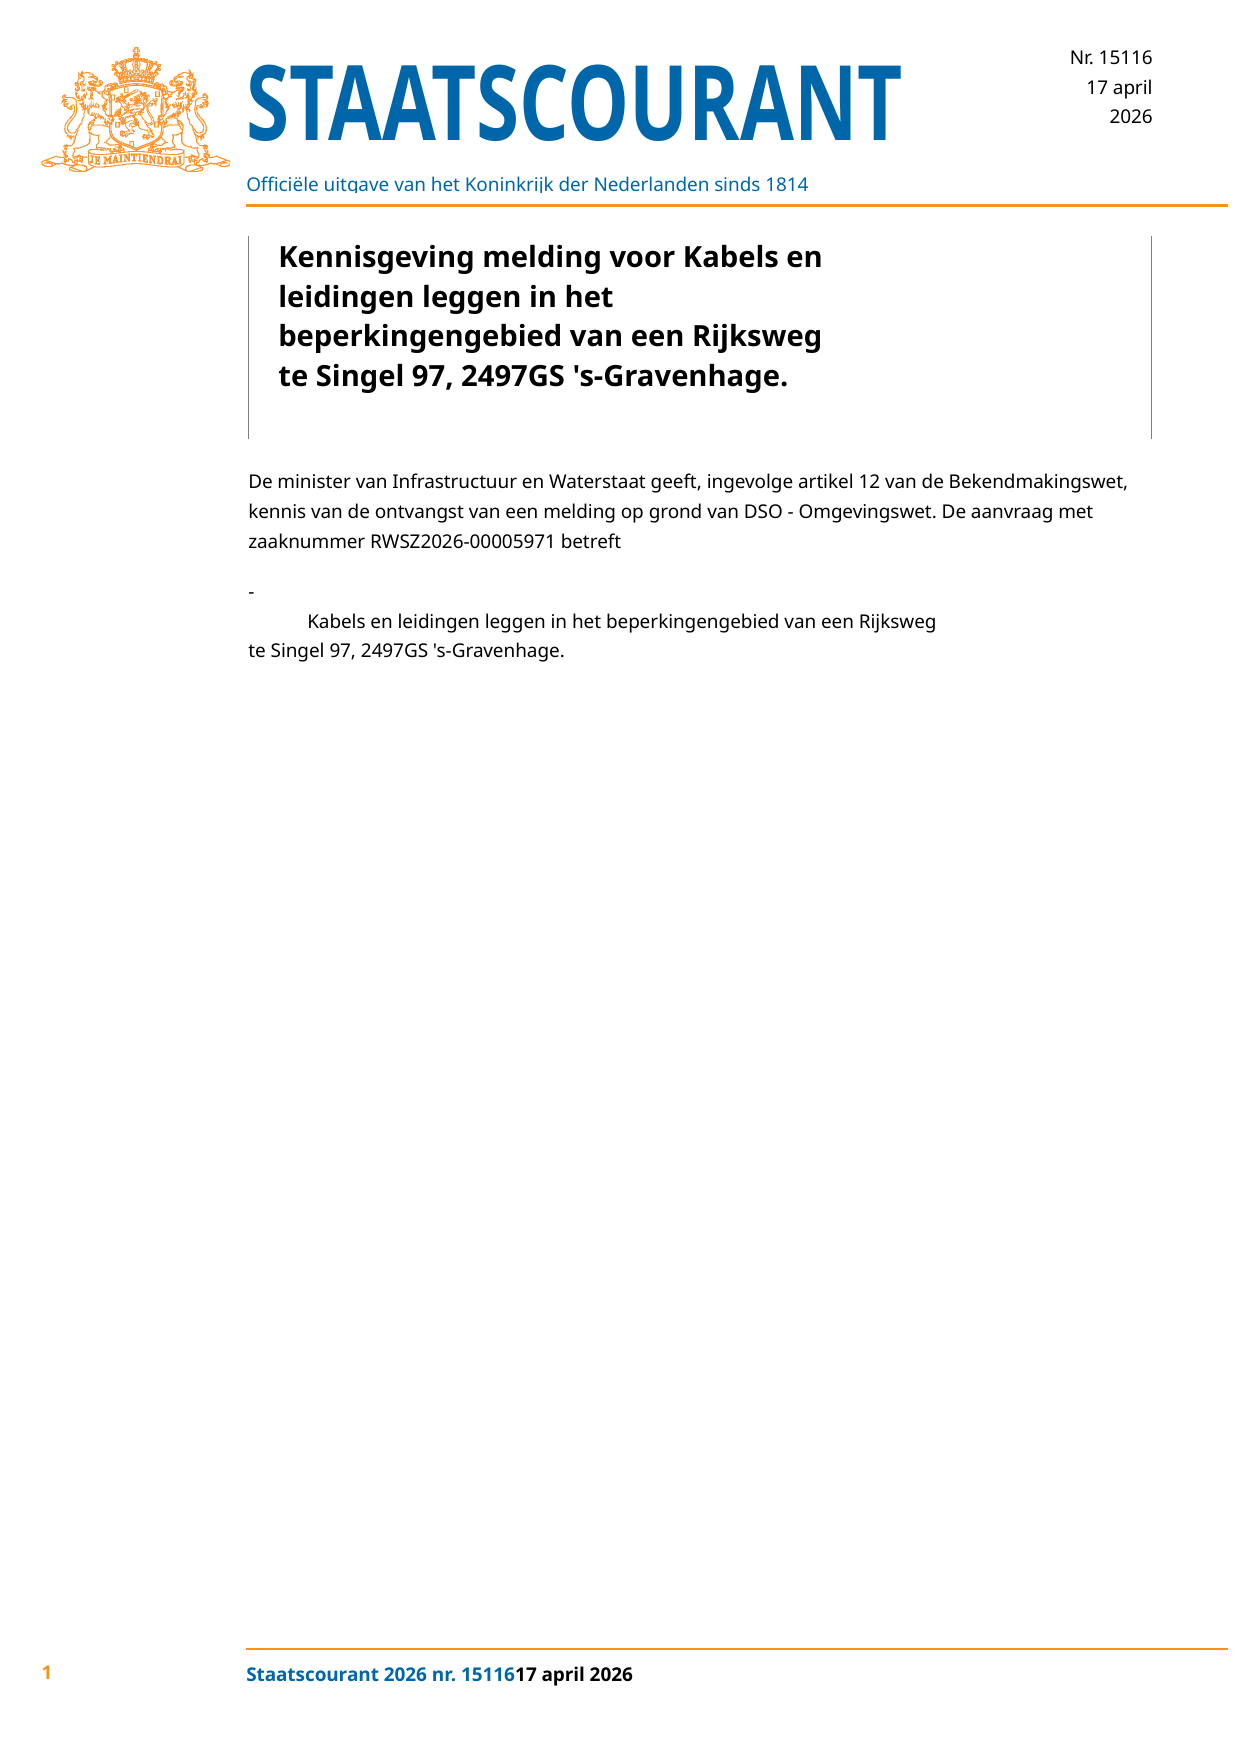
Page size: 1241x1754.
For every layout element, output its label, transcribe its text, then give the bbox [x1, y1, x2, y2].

list Kabels en leidingen leggen in het beperkingengebied van een Rijksweg [248, 608, 1152, 633]
table_header [850, 414, 1151, 439]
text te Singel 97, 2497GS 's-Gravenhage. [248, 637, 1152, 663]
table_header [850, 236, 912, 413]
picture [912, 236, 1090, 414]
picture [41, 47, 231, 172]
table_header [1090, 236, 1151, 413]
text De minister van Infrastructuur en Waterstaat geeft, ingevolge artikel 12 van de Bekendmakingswet, kennis van de ontvangst van een melding op grond van DSO - Omgevingswet. De aanvraag met zaaknummer RWSZ2026-00005971 betreft [248, 469, 1152, 553]
table_header Kennisgeving melding voor Kabels en leidingen leggen in het beperkingengebied van een Rijksweg te Singel 97, 2497GS 's-Gravenhage. [249, 236, 850, 439]
